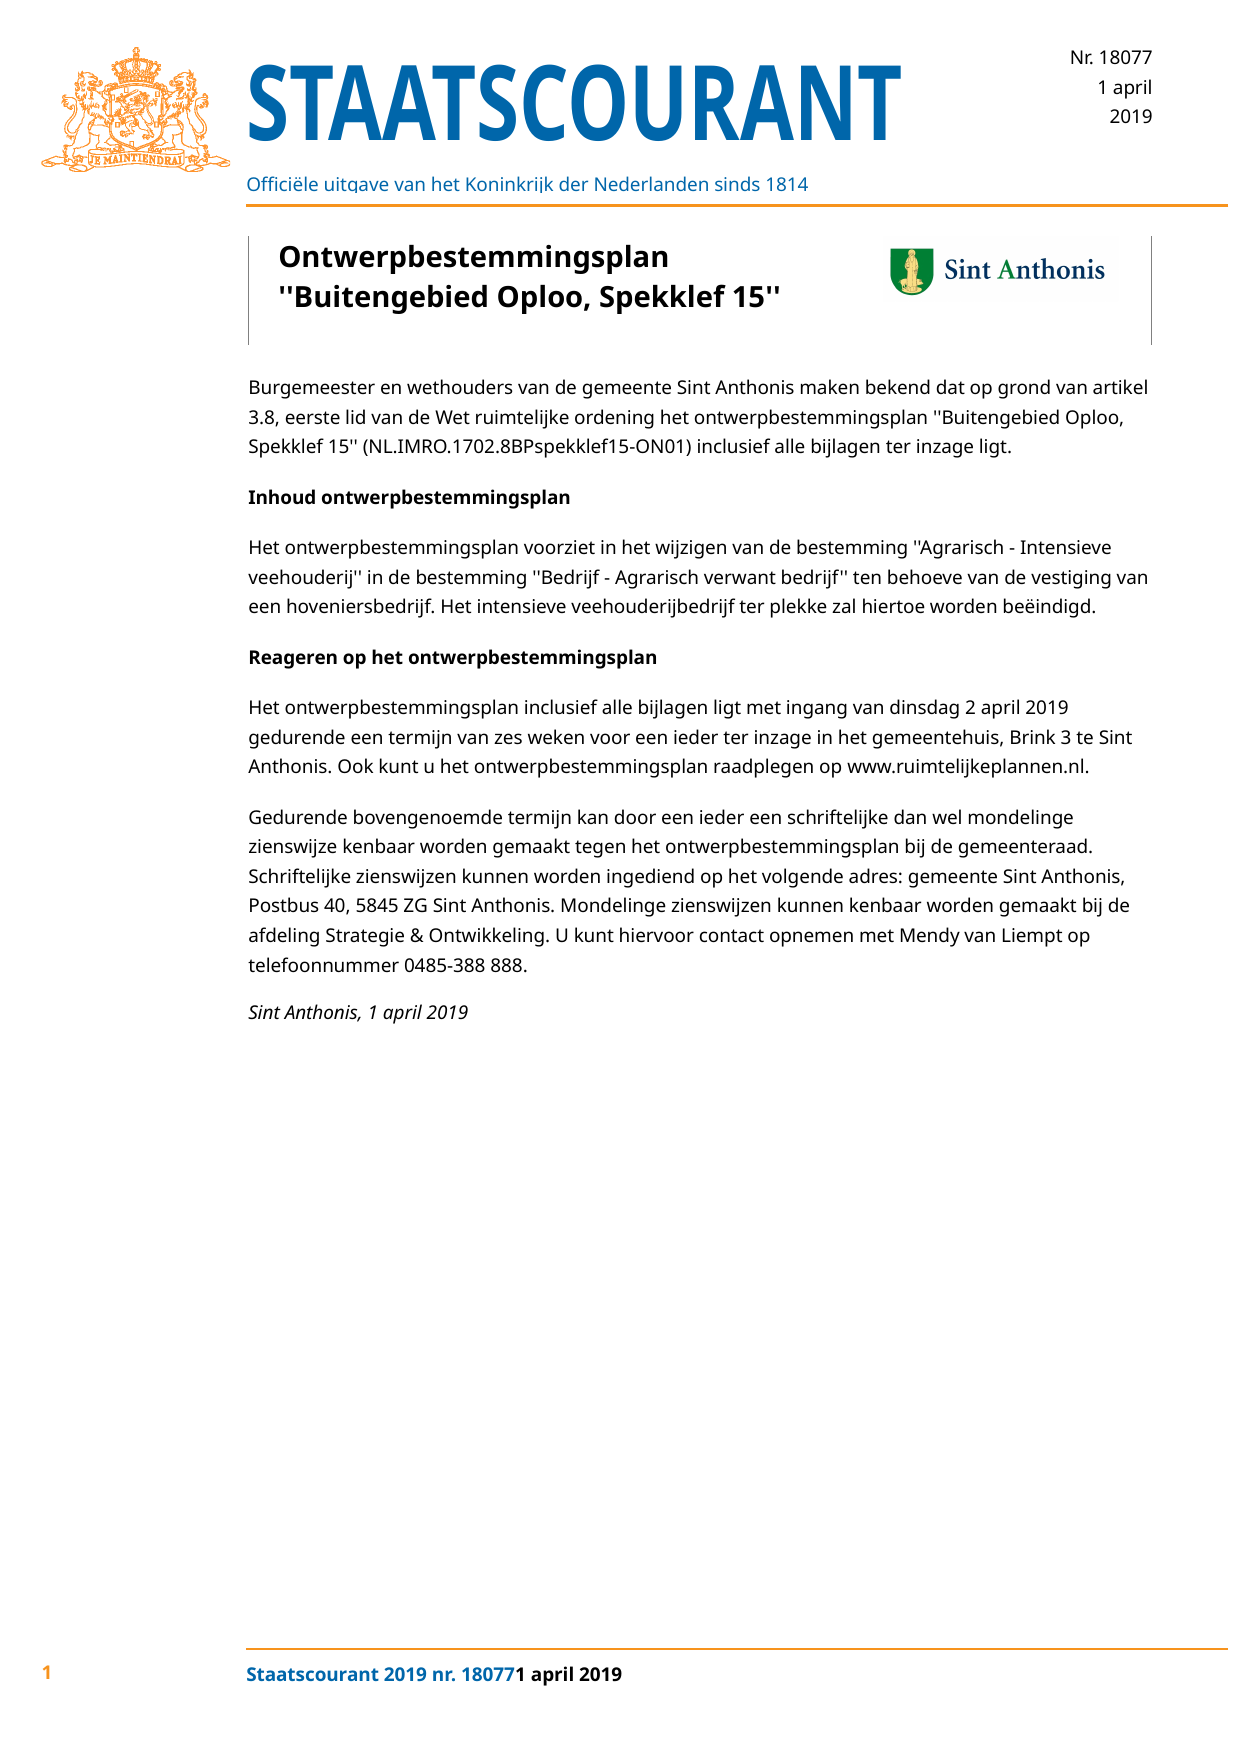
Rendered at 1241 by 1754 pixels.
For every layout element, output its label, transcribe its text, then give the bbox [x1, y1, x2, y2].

text Sint Anthonis, 1 april 2019 [248, 999, 1152, 1025]
text Het ontwerpbestemmingsplan voorziet in het wijzigen van de bestemming ''Agrarisch - Intensieve veehouderij'' in de bestemming ''Bedrijf - Agrarisch verwant bedrijf'' ten behoeve van de vestiging van een hoveniersbedrijf. Het intensieve veehouderijbedrijf ter plekke zal hiertoe worden beëindigd. [248, 534, 1152, 619]
text Reageren op het ontwerpbestemmingsplan [248, 644, 1152, 669]
picture [882, 236, 1119, 302]
picture [41, 47, 231, 172]
table_header [850, 236, 1151, 345]
text Het ontwerpbestemmingsplan inclusief alle bijlagen ligt met ingang van dinsdag 2 april 2019 gedurende een termijn van zes weken voor een ieder ter inzage in het gemeentehuis, Brink 3 te Sint Anthonis. Ook kunt u het ontwerpbestemmingsplan raadplegen op www.ruimtelijkeplannen.nl. [248, 694, 1152, 779]
text Inhoud ontwerpbestemmingsplan [248, 484, 1152, 509]
table_header Ontwerpbestemmingsplan ''Buitengebied Oploo, Spekklef 15'' [249, 236, 850, 345]
text Gedurende bovengenoemde termijn kan door een ieder een schriftelijke dan wel mondelinge zienswijze kenbaar worden gemaakt tegen het ontwerpbestemmingsplan bij de gemeenteraad. Schriftelijke zienswijzen kunnen worden ingediend op het volgende adres: gemeente Sint Anthonis, Postbus 40, 5845 ZG Sint Anthonis. Mondelinge zienswijzen kunnen kenbaar worden gemaakt bij de afdeling Strategie & Ontwikkeling. U kunt hiervoor contact opnemen met Mendy van Liempt op telefoonnummer 0485-388 888. [248, 804, 1152, 977]
text Burgemeester en wethouders van de gemeente Sint Anthonis maken bekend dat op grond van artikel 3.8, eerste lid van de Wet ruimtelijke ordening het ontwerpbestemmingsplan ''Buitengebied Oploo, Spekklef 15'' (NL.IMRO.1702.8BPspekklef15-ON01) inclusief alle bijlagen ter inzage ligt. [248, 374, 1152, 459]
